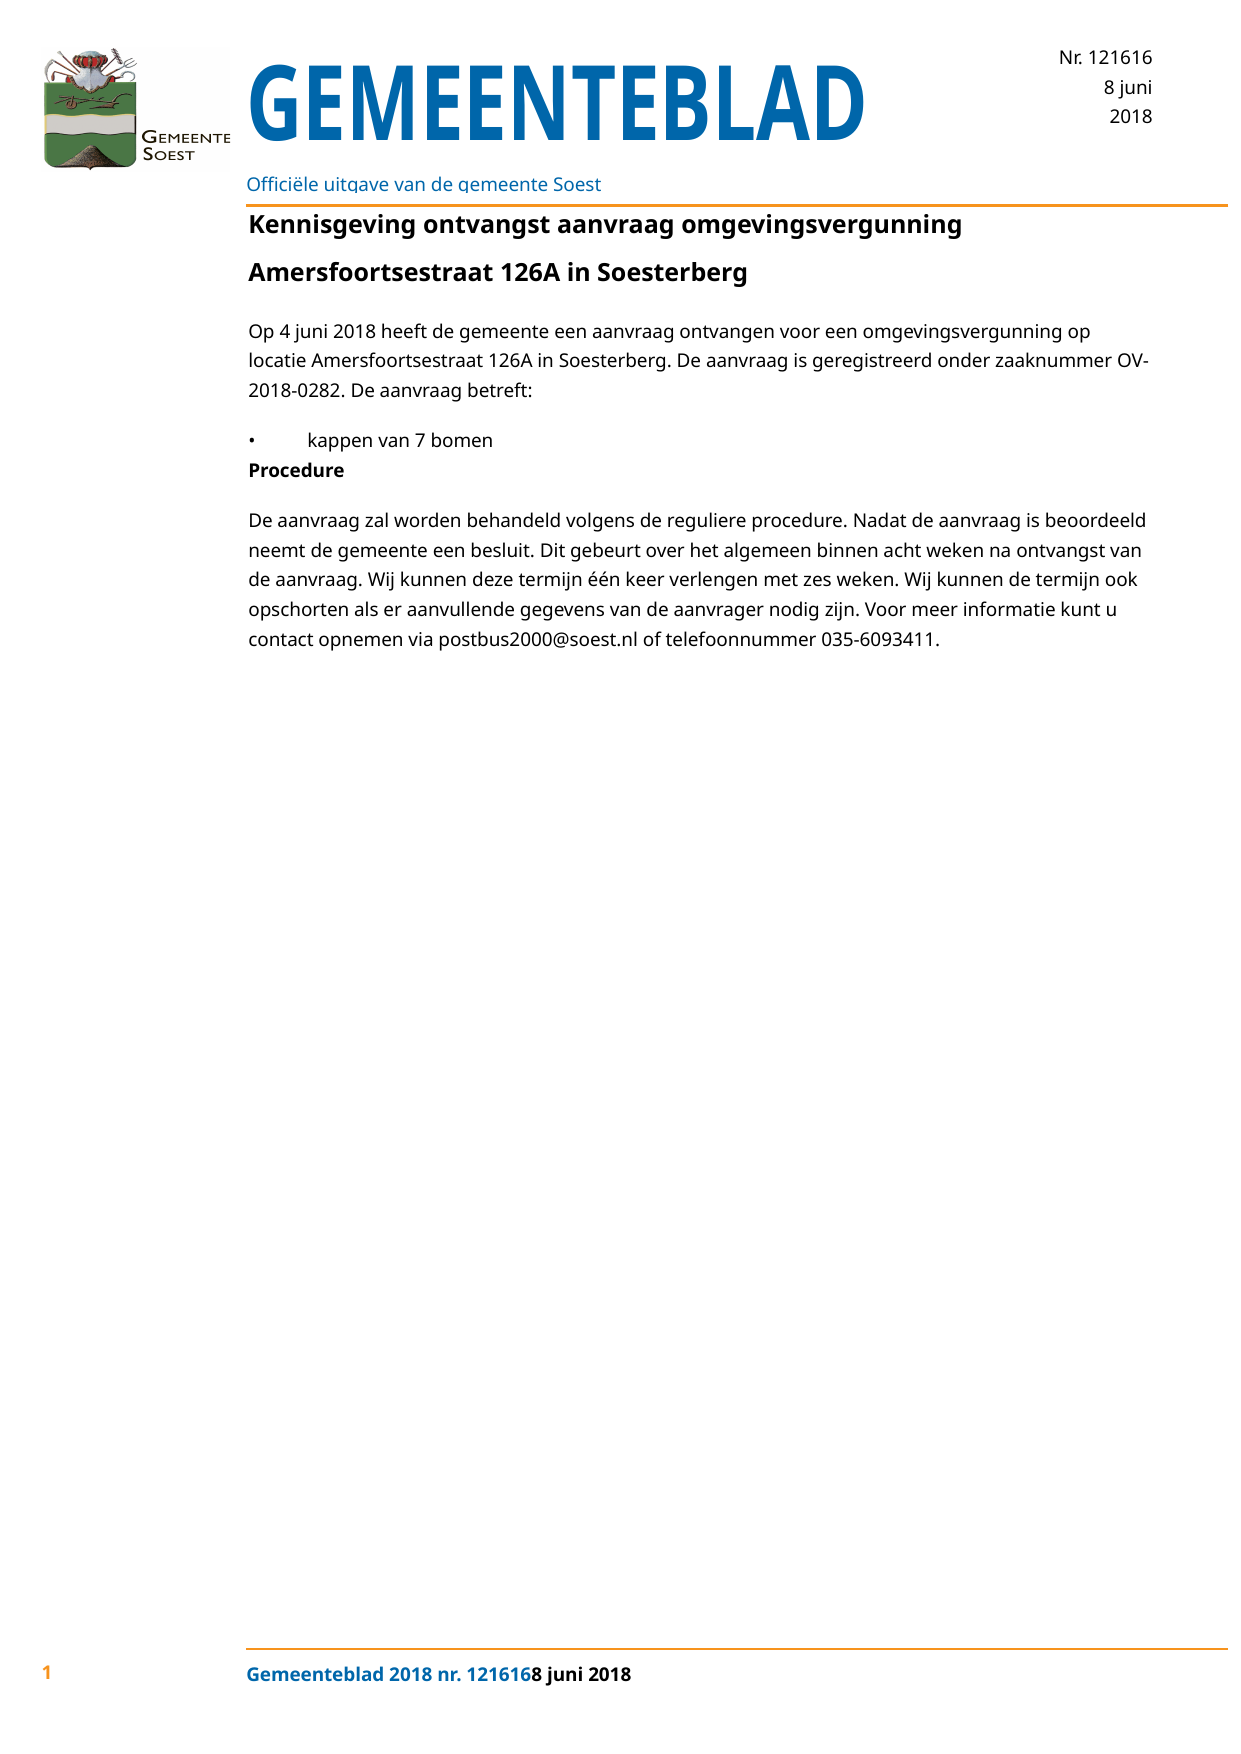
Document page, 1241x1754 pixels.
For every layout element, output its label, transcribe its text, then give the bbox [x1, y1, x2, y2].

text Procedure [248, 457, 1152, 483]
text Op 4 juni 2018 heeft de gemeente een aanvraag ontvangen voor een omgevingsvergunning op locatie Amersfoortsestraat 126A in Soesterberg. De aanvraag is geregistreerd onder zaaknummer OV-2018-0282. De aanvraag betreft: [248, 318, 1152, 403]
text Kennisgeving ontvangst aanvraag omgevingsvergunning Amersfoortsestraat 126A in Soesterberg [248, 207, 1152, 288]
picture [41, 47, 231, 172]
text De aanvraag zal worden behandeld volgens de reguliere procedure. Nadat de aanvraag is beoordeeld neemt de gemeente een besluit. Dit gebeurt over het algemeen binnen acht weken na ontvangst van de aanvraag. Wij kunnen deze termijn één keer verlengen met zes weken. Wij kunnen de termijn ook opschorten als er aanvullende gegevens van de aanvrager nodig zijn. Voor meer informatie kunt u contact opnemen via postbus2000@soest.nl of telefoonnummer 035-6093411. [248, 507, 1152, 652]
list kappen van 7 bomen [248, 427, 1152, 453]
